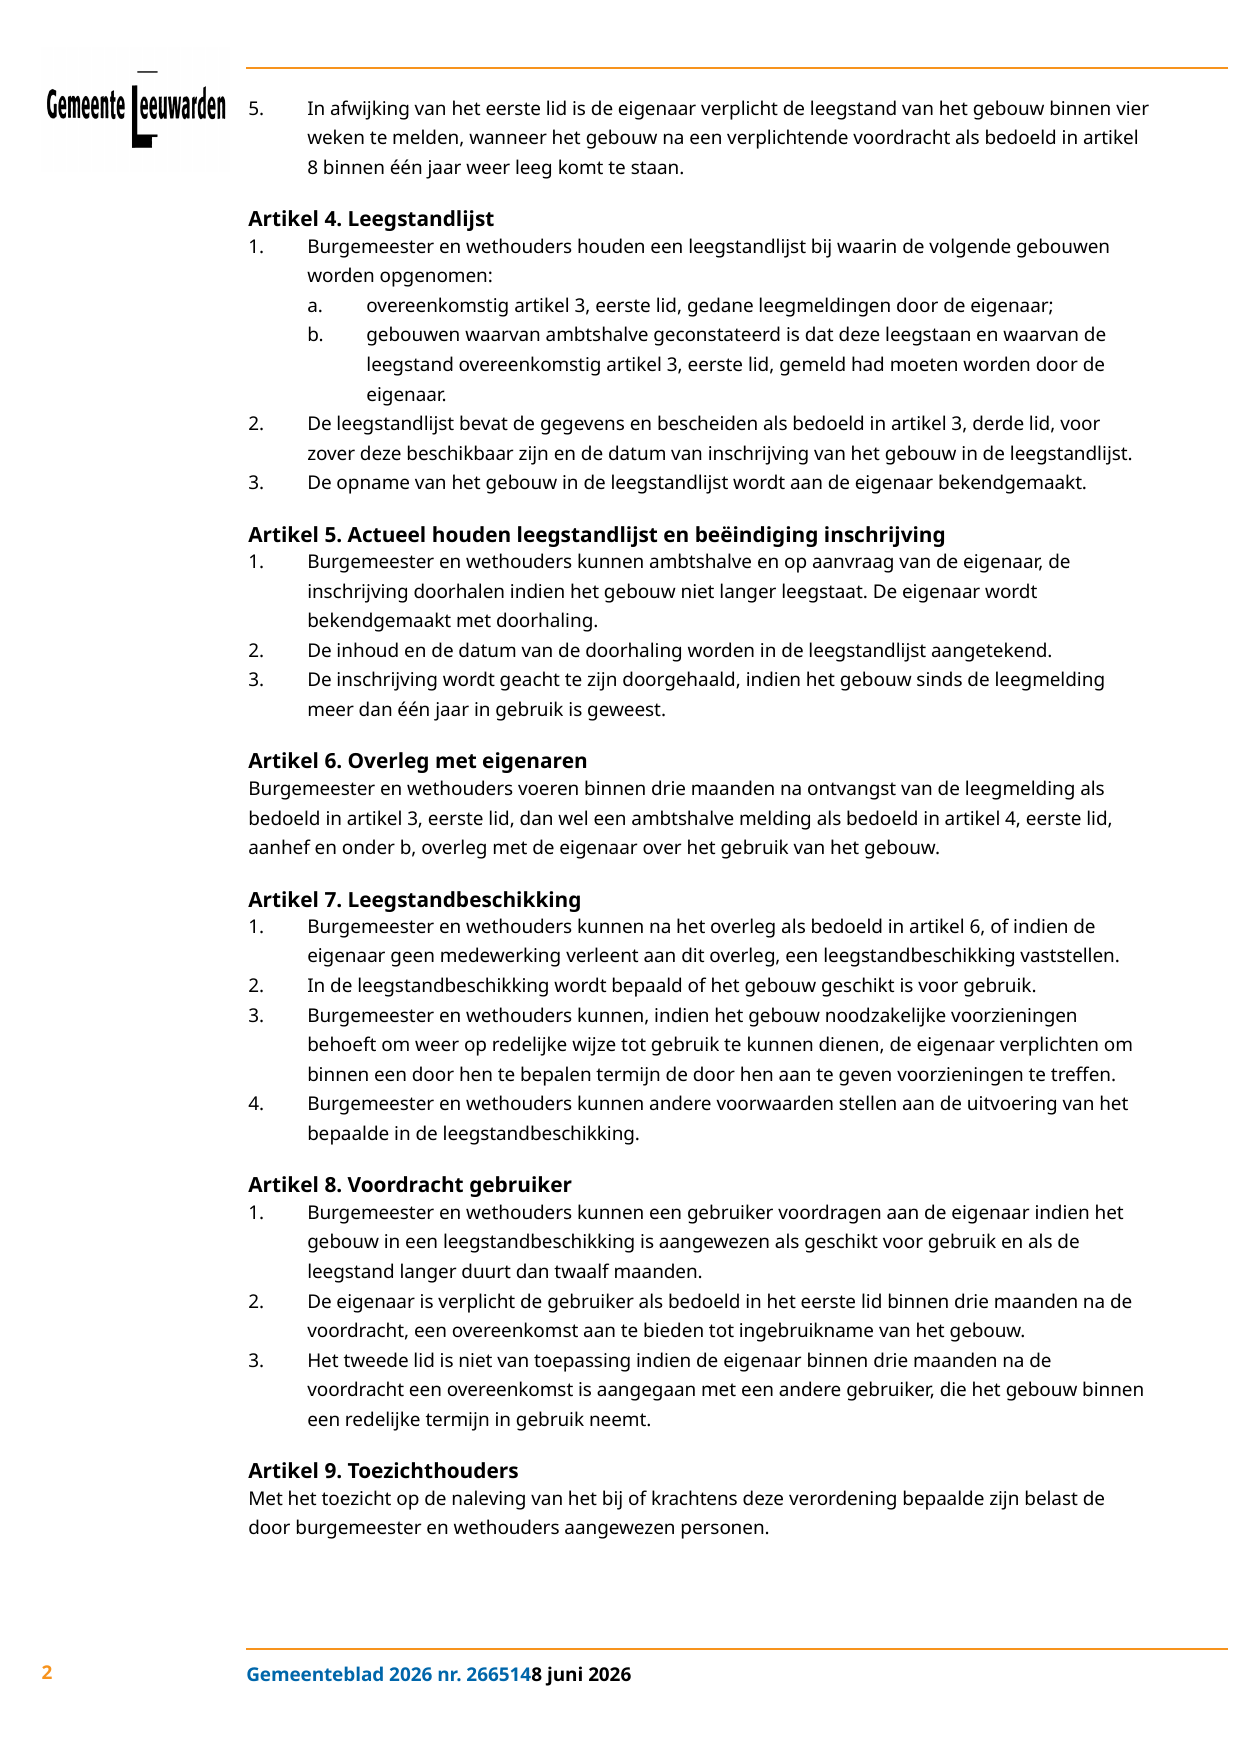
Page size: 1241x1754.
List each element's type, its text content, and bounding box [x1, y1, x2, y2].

list Burgemeester en wethouders kunnen na het overleg als bedoeld in artikel 6, of indien de eigenaar geen medewerking verleent aan dit overleg, een leegstandbeschikking vaststellen. [248, 913, 1152, 968]
list Het tweede lid is niet van toepassing indien de eigenaar binnen drie maanden na de voordracht een overeenkomst is aangegaan met een andere gebruiker, die het gebouw binnen een redelijke termijn in gebruik neemt. [248, 1347, 1152, 1432]
text Artikel 4. Leegstandlijst [248, 204, 1152, 233]
text Artikel 6. Overleg met eigenaren [248, 747, 1152, 775]
text Artikel 7. Leegstandbeschikking [248, 885, 1152, 913]
text Met het toezicht op de naleving van het bij of krachtens deze verordening bepaalde zijn belast de door burgemeester en wethouders aangewezen personen. [248, 1485, 1152, 1540]
list De inschrijving wordt geacht te zijn doorgehaald, indien het gebouw sinds de leegmelding meer dan één jaar in gebruik is geweest. [248, 667, 1152, 722]
list De leegstandlijst bevat de gegevens en bescheiden als bedoeld in artikel 3, derde lid, voor zover deze beschikbaar zijn en de datum van inschrijving van het gebouw in de leegstandlijst. [248, 410, 1152, 466]
list Burgemeester en wethouders kunnen andere voorwaarden stellen aan de uitvoering van het bepaalde in de leegstandbeschikking. [248, 1091, 1152, 1146]
list Burgemeester en wethouders houden een leegstandlijst bij waarin de volgende gebouwen worden opgenomen: [248, 233, 1152, 288]
list gebouwen waarvan ambtshalve geconstateerd is dat deze leegstaan en waarvan de leegstand overeenkomstig artikel 3, eerste lid, gemeld had moeten worden door de eigenaar. [307, 322, 1152, 406]
list De eigenaar is verplicht de gebruiker als bedoeld in het eerste lid binnen drie maanden na de voordracht, een overeenkomst aan te bieden tot ingebruikname van het gebouw. [248, 1288, 1152, 1343]
text Artikel 5. Actueel houden leegstandlijst en beëindiging inschrijving [248, 520, 1152, 548]
list Burgemeester en wethouders kunnen een gebruiker voordragen aan de eigenaar indien het gebouw in een leegstandbeschikking is aangewezen als geschikt voor gebruik en als de leegstand langer duurt dan twaalf maanden. [248, 1199, 1152, 1284]
list Burgemeester en wethouders kunnen, indien het gebouw noodzakelijke voorzieningen behoeft om weer op redelijke wijze tot gebruik te kunnen dienen, de eigenaar verplichten om binnen een door hen te bepalen termijn de door hen aan te geven voorzieningen te treffen. [248, 1002, 1152, 1087]
list Burgemeester en wethouders kunnen ambtshalve en op aanvraag van de eigenaar, de inschrijving doorhalen indien het gebouw niet langer leegstaat. De eigenaar wordt bekendgemaakt met doorhaling. [248, 548, 1152, 633]
list In afwijking van het eerste lid is de eigenaar verplicht de leegstand van het gebouw binnen vier weken te melden, wanneer het gebouw na een verplichtende voordracht als bedoeld in artikel 8 binnen één jaar weer leeg komt te staan. [248, 95, 1152, 180]
list De inhoud en de datum van de doorhaling worden in de leegstandlijst aangetekend. [248, 637, 1152, 663]
list De opname van het gebouw in de leegstandlijst wordt aan de eigenaar bekendgemaakt. [248, 469, 1152, 495]
list In de leegstandbeschikking wordt bepaald of het gebouw geschikt is voor gebruik. [248, 972, 1152, 998]
text Artikel 8. Voordracht gebruiker [248, 1171, 1152, 1199]
text Artikel 9. Toezichthouders [248, 1457, 1152, 1485]
picture [41, 47, 231, 172]
text Burgemeester en wethouders voeren binnen drie maanden na ontvangst van de leegmelding als bedoeld in artikel 3, eerste lid, dan wel een ambtshalve melding als bedoeld in artikel 4, eerste lid, aanhef en onder b, overleg met de eigenaar over het gebruik van het gebouw. [248, 775, 1152, 860]
list overeenkomstig artikel 3, eerste lid, gedane leegmeldingen door de eigenaar; [307, 292, 1152, 318]
